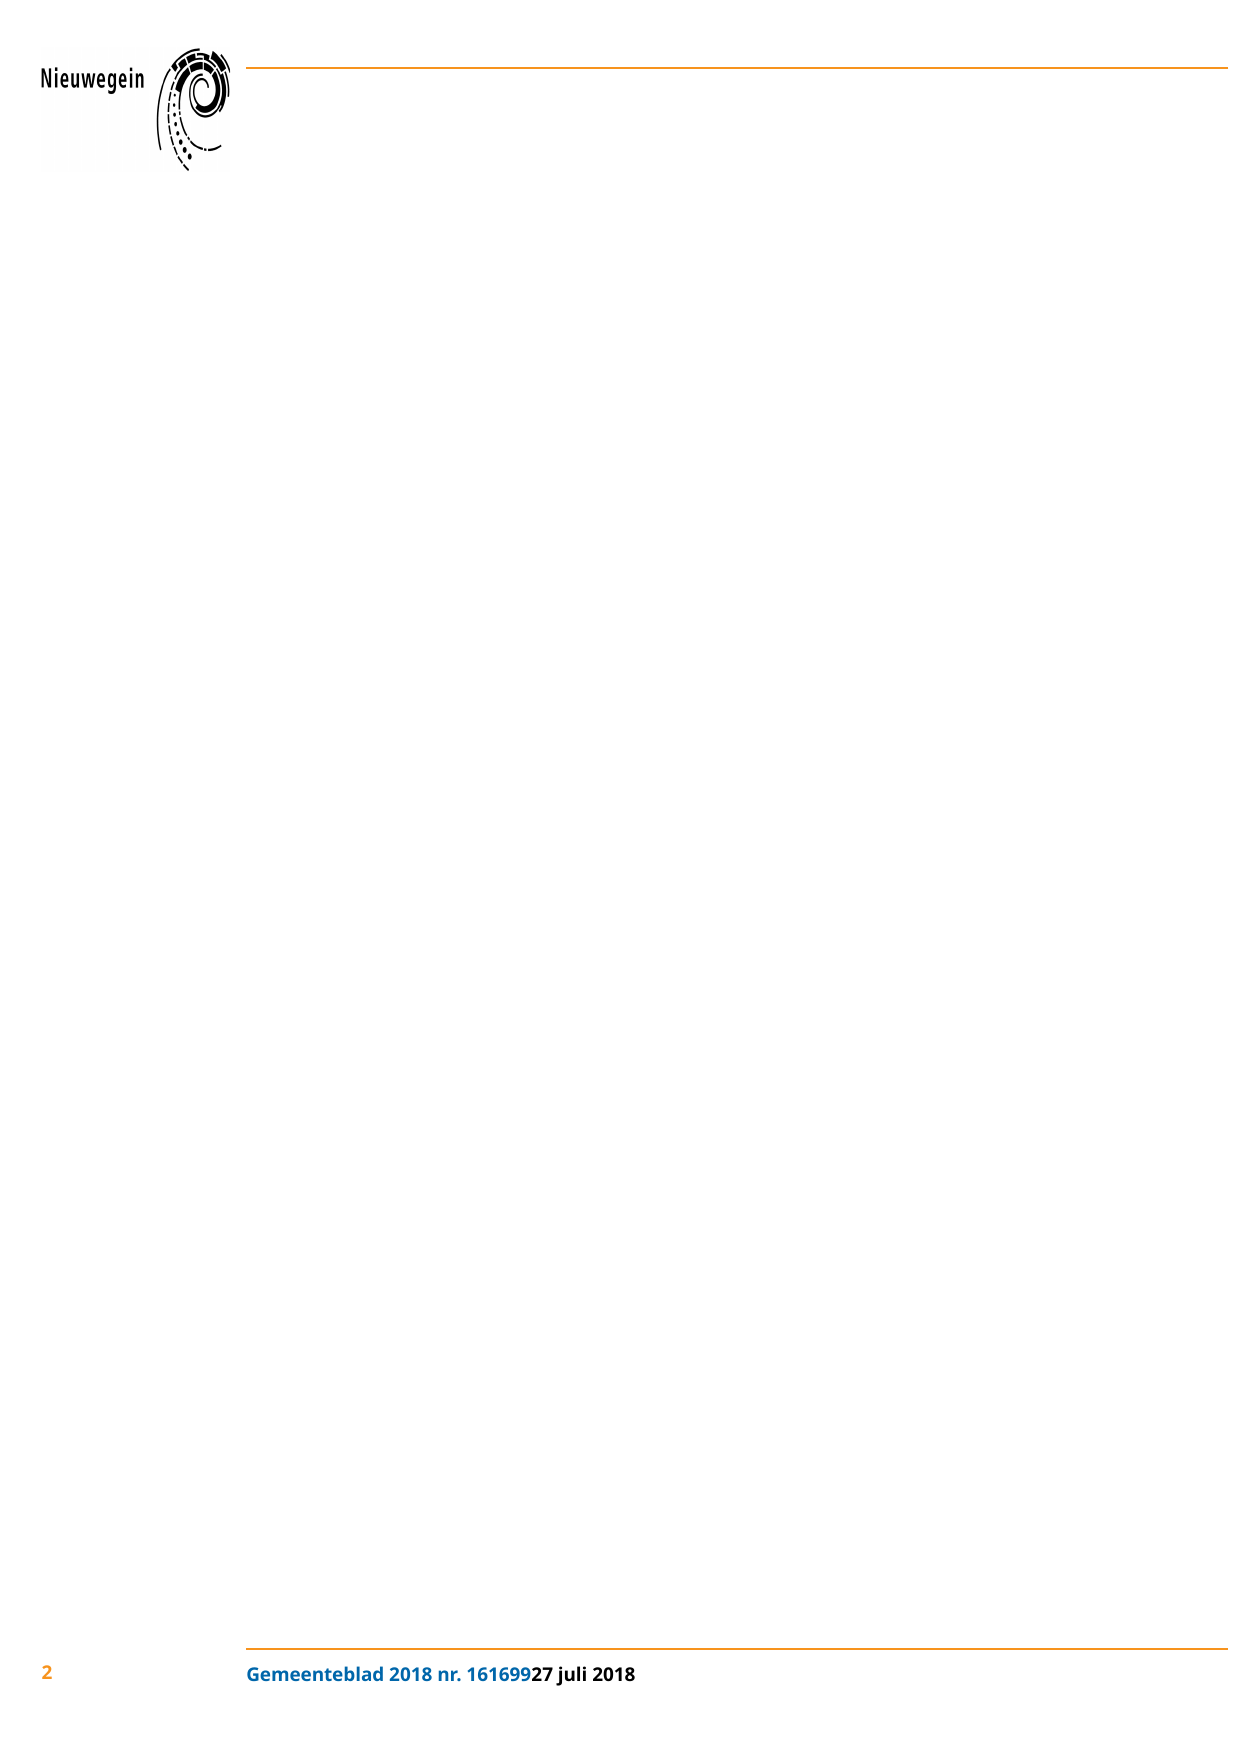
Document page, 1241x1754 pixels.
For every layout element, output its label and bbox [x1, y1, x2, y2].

picture [41, 47, 231, 172]
